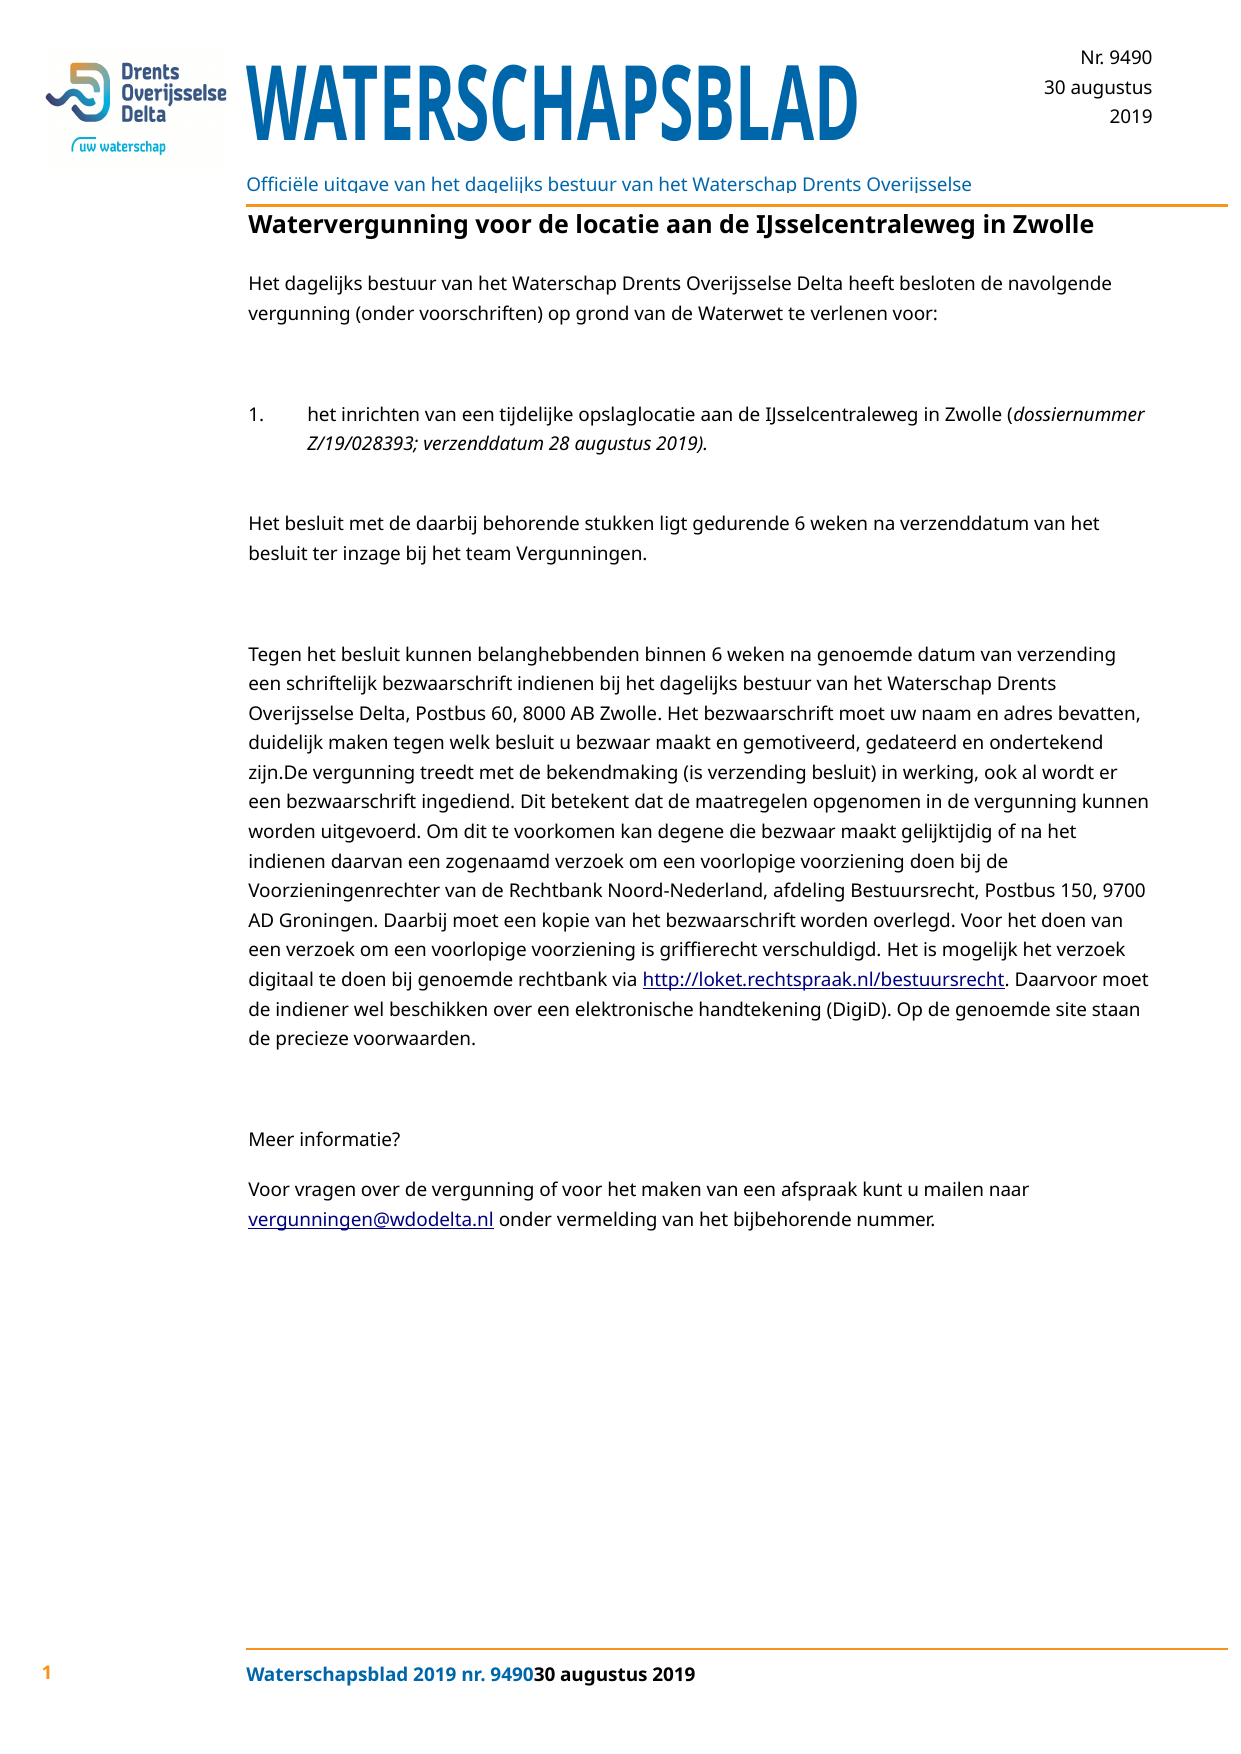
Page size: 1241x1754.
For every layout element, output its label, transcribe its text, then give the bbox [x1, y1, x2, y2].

list het inrichten van een tijdelijke opslaglocatie aan de IJsselcentraleweg in Zwolle (dossiernummer Z/19/028393; verzenddatum 28 augustus 2019). [248, 401, 1152, 456]
text Het dagelijks bestuur van het Waterschap Drents Overijsselse Delta heeft besloten de navolgende vergunning (onder voorschriften) op grond van de Waterwet te verlenen voor: [248, 270, 1152, 326]
text Voor vragen over de vergunning of voor het maken van een afspraak kunt u mailen naar vergunningen@wdodelta.nl onder vermelding van het bijbehorende nummer. [248, 1177, 1152, 1232]
picture [41, 47, 231, 172]
text Watervergunning voor de locatie aan de IJsselcentraleweg in Zwolle [248, 207, 1152, 241]
text Meer informatie? [248, 1126, 1152, 1152]
text Het besluit met de daarbij behorende stukken ligt gedurende 6 weken na verzenddatum van het besluit ter inzage bij het team Vergunningen. [248, 510, 1152, 566]
text Tegen het besluit kunnen belanghebbenden binnen 6 weken na genoemde datum van verzending een schriftelijk bezwaarschrift indienen bij het dagelijks bestuur van het Waterschap Drents Overijsselse Delta, Postbus 60, 8000 AB Zwolle. Het bezwaarschrift moet uw naam en adres bevatten, duidelijk maken tegen welk besluit u bezwaar maakt en gemotiveerd, gedateerd en ondertekend zijn.De vergunning treedt met de bekendmaking (is verzending besluit) in werking, ook al wordt er een bezwaarschrift ingediend. Dit betekent dat de maatregelen opgenomen in de vergunning kunnen worden uitgevoerd. Om dit te voorkomen kan degene die bezwaar maakt gelijktijdig of na het indienen daarvan een zogenaamd verzoek om een voorlopige voorziening doen bij de Voorzieningenrechter van de Rechtbank Noord-Nederland, afdeling Bestuursrecht, Postbus 150, 9700 AD Groningen. Daarbij moet een kopie van het bezwaarschrift worden overlegd. Voor het doen van een verzoek om een voorlopige voorziening is griffierecht verschuldigd. Het is mogelijk het verzoek digitaal te doen bij genoemde rechtbank via http://loket.rechtspraak.nl/bestuursrecht. Daarvoor moet de indiener wel beschikken over een elektronische handtekening (DigiD). Op de genoemde site staan de precieze voorwaarden. [248, 641, 1152, 1051]
